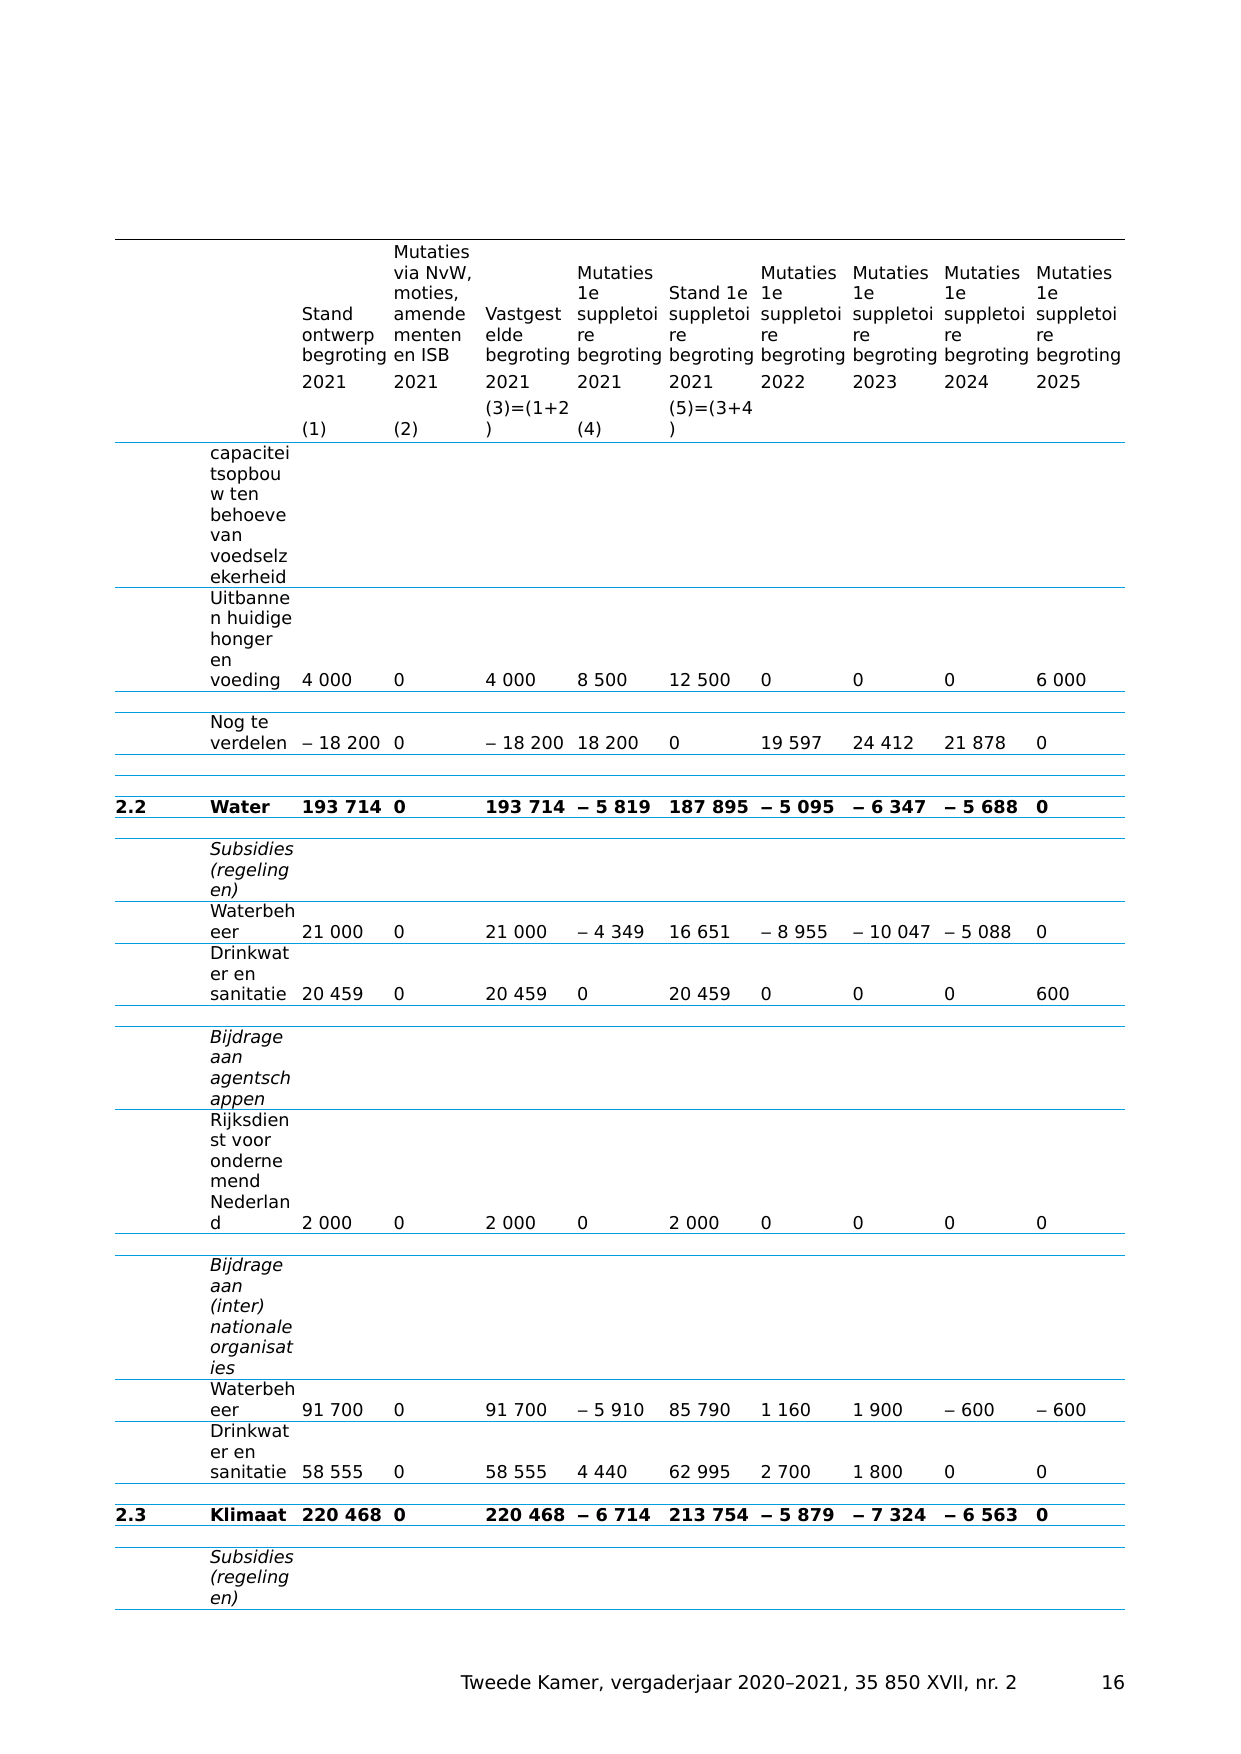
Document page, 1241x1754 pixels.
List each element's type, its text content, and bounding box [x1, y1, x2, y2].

table_cell [1033, 776, 1125, 796]
table_cell [849, 395, 941, 442]
table_cell ‒ 5 879 [758, 1505, 849, 1525]
table_cell 21 000 [299, 902, 390, 942]
table_cell [299, 1234, 390, 1254]
table_cell 0 [390, 944, 482, 1005]
table_cell [390, 1234, 482, 1254]
table_cell [299, 1006, 390, 1026]
table_cell [115, 818, 207, 838]
table_cell 1 900 [849, 1380, 941, 1421]
table_cell 2021 [390, 369, 482, 395]
table_cell [299, 1027, 390, 1109]
table_cell [849, 1548, 941, 1609]
table_cell Mutaties 1e suppletoire begroting [849, 240, 941, 369]
table_cell ‒ 5 095 [758, 797, 849, 817]
table_cell [207, 1006, 299, 1026]
table_cell 0 [1033, 797, 1125, 817]
table_cell [941, 1484, 1033, 1504]
table_cell 21 878 [941, 713, 1033, 754]
table_cell [1033, 1027, 1125, 1109]
table_cell [482, 755, 574, 775]
table_cell Drinkwater en sanitatie [207, 1422, 299, 1483]
table_cell [299, 1526, 390, 1546]
table_cell 0 [390, 902, 482, 942]
table_cell [849, 1006, 941, 1026]
table_cell [115, 776, 207, 796]
table_cell [115, 1234, 207, 1254]
table_cell [207, 369, 299, 395]
table_cell [666, 692, 757, 712]
table_cell [207, 240, 299, 369]
table_cell [758, 1484, 849, 1504]
table_cell [115, 588, 207, 691]
table_cell 62 995 [666, 1422, 757, 1483]
table_cell [299, 818, 390, 838]
table_cell [482, 818, 574, 838]
table_cell [574, 1548, 666, 1609]
table_cell (4) [574, 395, 666, 442]
table_cell 220 468 [299, 1505, 390, 1525]
table_cell [482, 1256, 574, 1379]
table_cell Nog te verdelen [207, 713, 299, 754]
table_cell ‒ 18 200 [482, 713, 574, 754]
table_cell [849, 692, 941, 712]
table_cell 2.2 [115, 797, 207, 817]
table_cell [115, 944, 207, 1005]
table_cell [1033, 1484, 1125, 1504]
table_cell [299, 692, 390, 712]
table_cell 1 800 [849, 1422, 941, 1483]
table_cell [758, 443, 849, 587]
table_cell [390, 839, 482, 901]
table_cell [849, 818, 941, 838]
table_cell [666, 1256, 757, 1379]
table_cell [941, 1027, 1033, 1109]
table_cell [207, 818, 299, 838]
table_cell 0 [390, 588, 482, 691]
table_cell ‒ 4 349 [574, 902, 666, 942]
table_cell Uitbannen huidige honger en voeding [207, 588, 299, 691]
table_cell [574, 1006, 666, 1026]
table_cell 24 412 [849, 713, 941, 754]
table_cell [1033, 1234, 1125, 1254]
table_cell 2.3 [115, 1505, 207, 1525]
table_cell [574, 443, 666, 587]
table_cell 0 [1033, 1505, 1125, 1525]
table_cell [574, 1484, 666, 1504]
table_cell [115, 902, 207, 942]
table_cell 2021 [574, 369, 666, 395]
table_cell [482, 1027, 574, 1109]
table_cell [758, 776, 849, 796]
table_cell [115, 1422, 207, 1483]
table_cell 0 [574, 1110, 666, 1233]
table_cell 220 468 [482, 1505, 574, 1525]
table_cell 213 754 [666, 1505, 757, 1525]
table_cell 58 555 [482, 1422, 574, 1483]
table_cell Bijdrage aan (inter) nationale organisaties [207, 1256, 299, 1379]
table_cell [758, 1234, 849, 1254]
table_cell 2021 [666, 369, 757, 395]
table_cell [758, 395, 849, 442]
table_cell ‒ 6 563 [941, 1505, 1033, 1525]
table_cell [115, 1256, 207, 1379]
table_cell [574, 1526, 666, 1546]
table_cell [390, 1256, 482, 1379]
table_cell 0 [758, 588, 849, 691]
table_cell [758, 1548, 849, 1609]
table_cell 193 714 [299, 797, 390, 817]
table_cell [941, 1256, 1033, 1379]
table_cell 16 651 [666, 902, 757, 942]
table_cell [1033, 692, 1125, 712]
table_cell [390, 1526, 482, 1546]
table_cell ‒ 6 714 [574, 1505, 666, 1525]
table_cell [849, 1256, 941, 1379]
table_cell 0 [390, 713, 482, 754]
table_cell [390, 1027, 482, 1109]
table_cell [666, 1006, 757, 1026]
table_cell 19 597 [758, 713, 849, 754]
table_cell [115, 692, 207, 712]
table_cell 0 [390, 1110, 482, 1233]
table_cell Mutaties 1e suppletoire begroting [1033, 240, 1125, 369]
table_cell Water [207, 797, 299, 817]
table_cell [115, 395, 207, 442]
table_cell 0 [1033, 902, 1125, 942]
table_cell [1033, 1256, 1125, 1379]
table_cell [207, 1484, 299, 1504]
table_cell [1033, 1006, 1125, 1026]
table_cell 2025 [1033, 369, 1125, 395]
table_cell [758, 1006, 849, 1026]
table_cell [115, 713, 207, 754]
table_cell 0 [390, 1505, 482, 1525]
table_cell Rijksdienst voor ondernemend Nederland [207, 1110, 299, 1233]
table_cell Stand 1e suppletoire begroting [666, 240, 757, 369]
table_cell 8 500 [574, 588, 666, 691]
table_cell 4 000 [482, 588, 574, 691]
table_cell 2022 [758, 369, 849, 395]
table_cell ‒ 7 324 [849, 1505, 941, 1525]
table_cell [849, 1526, 941, 1546]
table_cell ‒ 5 910 [574, 1380, 666, 1421]
table_cell [758, 1027, 849, 1109]
table_cell [849, 1484, 941, 1504]
table_cell 187 895 [666, 797, 757, 817]
table_cell Mutaties 1e suppletoire begroting [941, 240, 1033, 369]
table_cell [849, 776, 941, 796]
table_cell 0 [941, 1422, 1033, 1483]
table_cell 6 000 [1033, 588, 1125, 691]
table_cell [666, 443, 757, 587]
table_cell [574, 839, 666, 901]
table_cell [941, 1526, 1033, 1546]
table_cell [666, 1234, 757, 1254]
table_cell ‒ 5 688 [941, 797, 1033, 817]
table_cell [299, 1484, 390, 1504]
table_cell [666, 1484, 757, 1504]
table_cell [758, 839, 849, 901]
table_cell [666, 818, 757, 838]
table_cell 193 714 [482, 797, 574, 817]
table_cell 0 [849, 1110, 941, 1233]
table_cell Drinkwater en sanitatie [207, 944, 299, 1005]
table_cell 0 [666, 713, 757, 754]
table_cell 0 [849, 588, 941, 691]
table_cell [574, 1027, 666, 1109]
table_cell ‒ 600 [941, 1380, 1033, 1421]
table_cell ‒ 600 [1033, 1380, 1125, 1421]
table_cell [115, 1526, 207, 1546]
table_cell [390, 1484, 482, 1504]
table_cell (5)=(3+4) [666, 395, 757, 442]
table_cell [299, 839, 390, 901]
table_cell Vastgestelde begroting [482, 240, 574, 369]
table_cell [941, 1548, 1033, 1609]
table_cell 0 [758, 944, 849, 1005]
table_cell [941, 1234, 1033, 1254]
table_cell [207, 755, 299, 775]
table_cell 0 [941, 944, 1033, 1005]
table_cell [482, 1006, 574, 1026]
table_cell 0 [390, 797, 482, 817]
table_cell (2) [390, 395, 482, 442]
table_cell [115, 755, 207, 775]
table_cell [390, 1548, 482, 1609]
table_cell Bijdrage aan agentschappen [207, 1027, 299, 1109]
table_cell 1 160 [758, 1380, 849, 1421]
table_cell [482, 443, 574, 587]
table_cell [941, 692, 1033, 712]
table_cell [574, 818, 666, 838]
table_cell [115, 1027, 207, 1109]
table_cell [849, 443, 941, 587]
table_cell [758, 692, 849, 712]
table_cell [941, 839, 1033, 901]
table_cell [115, 1006, 207, 1026]
table_cell [574, 692, 666, 712]
table_cell 2023 [849, 369, 941, 395]
table_cell [482, 839, 574, 901]
table_cell [115, 1548, 207, 1609]
table_cell 0 [390, 1380, 482, 1421]
table_cell [207, 692, 299, 712]
table_cell [1033, 1548, 1125, 1609]
table_cell [482, 1548, 574, 1609]
table_cell [941, 755, 1033, 775]
table_cell [666, 776, 757, 796]
table_cell [482, 776, 574, 796]
table_cell [115, 839, 207, 901]
table_cell 0 [574, 944, 666, 1005]
table_cell 0 [941, 588, 1033, 691]
table_cell [299, 443, 390, 587]
table_cell ‒ 5 088 [941, 902, 1033, 942]
table_cell 20 459 [482, 944, 574, 1005]
table_cell [666, 1027, 757, 1109]
table_cell 2 000 [299, 1110, 390, 1233]
table_cell [115, 369, 207, 395]
table_cell [390, 443, 482, 587]
table_cell [666, 839, 757, 901]
table_cell 91 700 [299, 1380, 390, 1421]
table_cell [574, 755, 666, 775]
table_cell [207, 1234, 299, 1254]
table_cell 85 790 [666, 1380, 757, 1421]
table_cell [299, 1256, 390, 1379]
table_cell [1033, 755, 1125, 775]
table_cell [941, 818, 1033, 838]
table_cell ‒ 10 047 [849, 902, 941, 942]
table_cell 2021 [482, 369, 574, 395]
table_cell 2021 [299, 369, 390, 395]
table_cell [299, 755, 390, 775]
table_cell 0 [941, 1110, 1033, 1233]
table_cell [207, 395, 299, 442]
table_cell [849, 1234, 941, 1254]
table_cell 2 700 [758, 1422, 849, 1483]
table_cell [115, 1110, 207, 1233]
table_cell capaciteitsopbouw ten behoeve van voedselzekerheid [207, 443, 299, 587]
table_cell [849, 1027, 941, 1109]
table_cell [849, 839, 941, 901]
table_cell [758, 755, 849, 775]
table_cell [299, 1548, 390, 1609]
table_cell [758, 818, 849, 838]
table_cell Mutaties 1e suppletoire begroting [758, 240, 849, 369]
table_cell [390, 692, 482, 712]
table_header Tabel 5 Artikel 2 Duurzame ontwikkeling, voedselzekerheid, water en klimaat (Eerste suppletoire begroting) (bedragen x € 1.000) [115, 191, 1125, 239]
table_cell 0 [758, 1110, 849, 1233]
table_cell [482, 1526, 574, 1546]
table_cell 12 500 [666, 588, 757, 691]
table_cell [941, 1006, 1033, 1026]
table_cell [390, 776, 482, 796]
table_cell [390, 1006, 482, 1026]
table_cell ‒ 8 955 [758, 902, 849, 942]
table_cell [482, 1484, 574, 1504]
table_cell Waterbeheer [207, 902, 299, 942]
table_cell [666, 755, 757, 775]
table_cell ‒ 18 200 [299, 713, 390, 754]
table_cell 0 [1033, 1422, 1125, 1483]
table_cell 20 459 [666, 944, 757, 1005]
table_cell 600 [1033, 944, 1125, 1005]
table_cell [115, 443, 207, 587]
table_cell [941, 443, 1033, 587]
table_cell ‒ 5 819 [574, 797, 666, 817]
table_cell [115, 1380, 207, 1421]
table_cell [390, 755, 482, 775]
table_cell Subsidies (regelingen) [207, 839, 299, 901]
table_cell Mutaties 1e suppletoire begroting [574, 240, 666, 369]
table_cell 0 [1033, 713, 1125, 754]
table_cell 4 440 [574, 1422, 666, 1483]
table_cell [666, 1526, 757, 1546]
table_cell [1033, 395, 1125, 442]
table_cell [941, 776, 1033, 796]
table_cell [941, 395, 1033, 442]
table_cell [390, 818, 482, 838]
table_cell [849, 755, 941, 775]
table_cell 58 555 [299, 1422, 390, 1483]
table_cell (1) [299, 395, 390, 442]
table_cell 18 200 [574, 713, 666, 754]
table_cell 2024 [941, 369, 1033, 395]
table_cell (3)=(1+2) [482, 395, 574, 442]
table_cell [482, 1234, 574, 1254]
table_cell [1033, 839, 1125, 901]
table_cell Mutaties via NvW, moties, amendementen en ISB [390, 240, 482, 369]
table_cell Waterbeheer [207, 1380, 299, 1421]
table_cell 20 459 [299, 944, 390, 1005]
table_cell [299, 776, 390, 796]
table_cell [207, 1526, 299, 1546]
table_cell [1033, 818, 1125, 838]
table_cell [1033, 1526, 1125, 1546]
table_cell 2 000 [482, 1110, 574, 1233]
table_cell [666, 1548, 757, 1609]
table_cell [482, 692, 574, 712]
table_cell 4 000 [299, 588, 390, 691]
table_cell [1033, 443, 1125, 587]
table_cell Stand ontwerp begroting [299, 240, 390, 369]
table_cell [574, 1256, 666, 1379]
table_cell 0 [1033, 1110, 1125, 1233]
table_cell [758, 1256, 849, 1379]
table_cell 21 000 [482, 902, 574, 942]
table_cell [574, 1234, 666, 1254]
table_cell 0 [849, 944, 941, 1005]
table_cell 2 000 [666, 1110, 757, 1233]
table_cell 91 700 [482, 1380, 574, 1421]
table_cell Subsidies (regelingen) [207, 1548, 299, 1609]
table_cell [115, 240, 207, 369]
table_cell [758, 1526, 849, 1546]
table_cell ‒ 6 347 [849, 797, 941, 817]
table_cell [207, 776, 299, 796]
table_cell Klimaat [207, 1505, 299, 1525]
table_cell [574, 776, 666, 796]
table_cell 0 [390, 1422, 482, 1483]
table_cell [115, 1484, 207, 1504]
